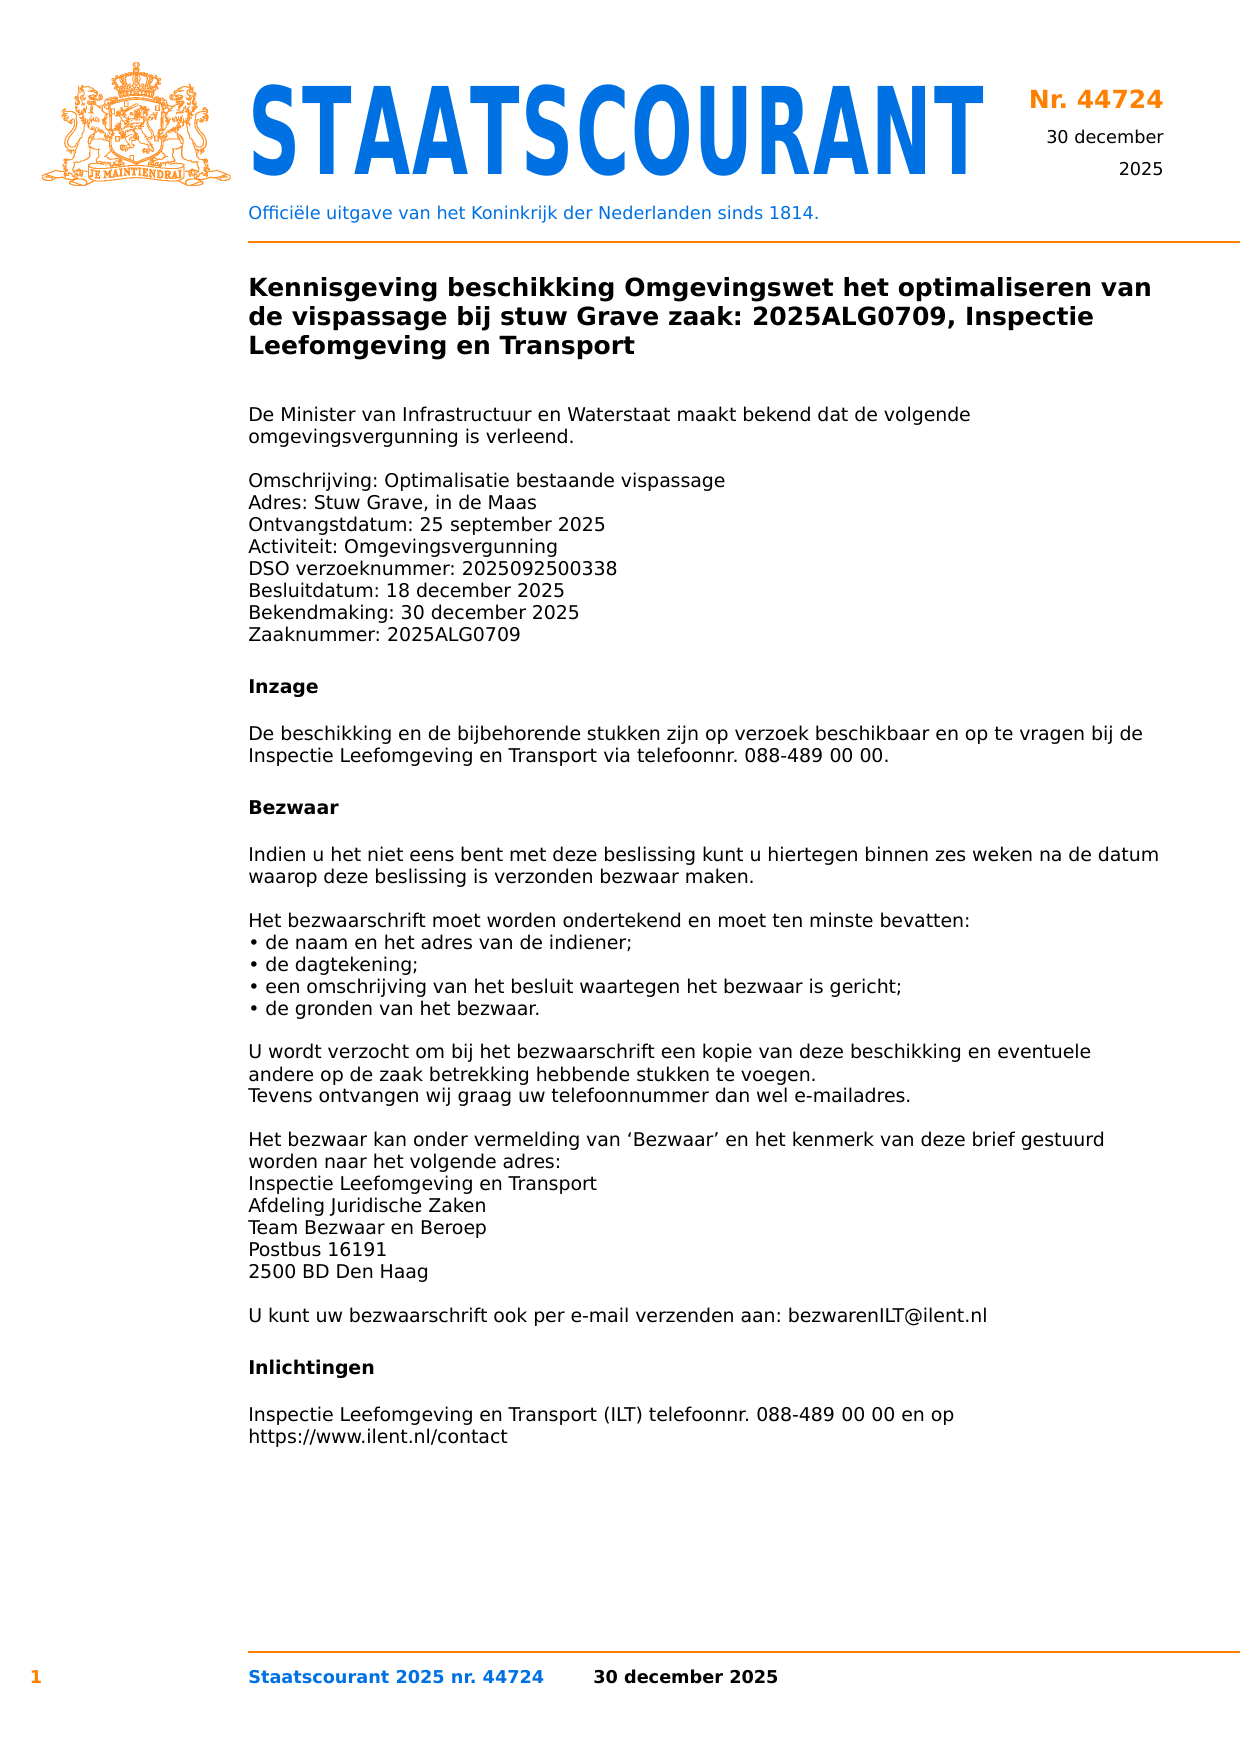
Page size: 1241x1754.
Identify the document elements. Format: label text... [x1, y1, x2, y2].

table_cell 2025 [998, 153, 1240, 203]
text • de naam en het adres van de indiener; [248, 932, 1163, 954]
text Het bezwaarschrift moet worden ondertekend en moet ten minste bevatten: [248, 910, 1163, 932]
text Besluitdatum: 18 december 2025 [248, 580, 1163, 602]
text Afdeling Juridische Zaken [248, 1195, 1163, 1217]
text • de dagtekening; [248, 954, 1163, 976]
subtitle Bezwaar [248, 797, 1163, 819]
text Omschrijving: Optimalisatie bestaande vispassage [248, 470, 1163, 492]
table_header STAATSCOURANT [248, 62, 998, 203]
text De beschikking en de bijbehorende stukken zijn op verzoek beschikbaar en op te vragen bij de Inspectie Leefomgeving en Transport via telefoonnr. 088-489 00 00. [248, 723, 1163, 767]
text Team Bezwaar en Beroep [248, 1217, 1163, 1239]
text Het bezwaar kan onder vermelding van ‘Bezwaar’ en het kenmerk van deze brief gestuurd worden naar het volgende adres: [248, 1129, 1163, 1173]
subtitle Inzage [248, 676, 1163, 698]
text Bekendmaking: 30 december 2025 [248, 602, 1163, 624]
text 2500 BD Den Haag [248, 1261, 1163, 1283]
subtitle Kennisgeving beschikking Omgevingswet het optimaliseren van de vispassage bij stuw Grave zaak: 2025ALG0709, Inspectie Leefomgeving en Transport [248, 273, 1163, 361]
text Postbus 16191 [248, 1239, 1163, 1261]
picture [41, 62, 231, 186]
text • een omschrijving van het besluit waartegen het bezwaar is gericht; [248, 976, 1163, 998]
text Ontvangstdatum: 25 september 2025 [248, 514, 1163, 536]
table_cell 30 december [998, 121, 1240, 153]
text Tevens ontvangen wij graag uw telefoonnummer dan wel e-mailadres. [248, 1085, 1163, 1107]
text • de gronden van het bezwaar. [248, 998, 1163, 1019]
table_header [25, 62, 248, 241]
text Inspectie Leefomgeving en Transport (ILT) telefoonnr. 088-489 00 00 en op https://www.ilent.nl/contact [248, 1404, 1163, 1448]
text Indien u het niet eens bent met deze beslissing kunt u hiertegen binnen zes weken na de datum waarop deze beslissing is verzonden bezwaar maken. [248, 844, 1163, 888]
text Zaaknummer: 2025ALG0709 [248, 624, 1163, 646]
text U wordt verzocht om bij het bezwaarschrift een kopie van deze beschikking en eventuele andere op de zaak betrekking hebbende stukken te voegen. [248, 1041, 1163, 1085]
text DSO verzoeknummer: 2025092500338 [248, 558, 1163, 580]
text Adres: Stuw Grave, in de Maas [248, 492, 1163, 514]
text Inspectie Leefomgeving en Transport [248, 1173, 1163, 1195]
table_header Nr. 44724 [998, 62, 1240, 121]
text U kunt uw bezwaarschrift ook per e-mail verzenden aan: bezwarenILT@ilent.nl [248, 1305, 1163, 1327]
subtitle Inlichtingen [248, 1357, 1163, 1379]
text Activiteit: Omgevingsvergunning [248, 536, 1163, 558]
table_cell Officiële uitgave van het Koninkrijk der Nederlanden sinds 1814. [248, 203, 1240, 241]
text De Minister van Infrastructuur en Waterstaat maakt bekend dat de volgende omgevingsvergunning is verleend. [248, 404, 1163, 448]
